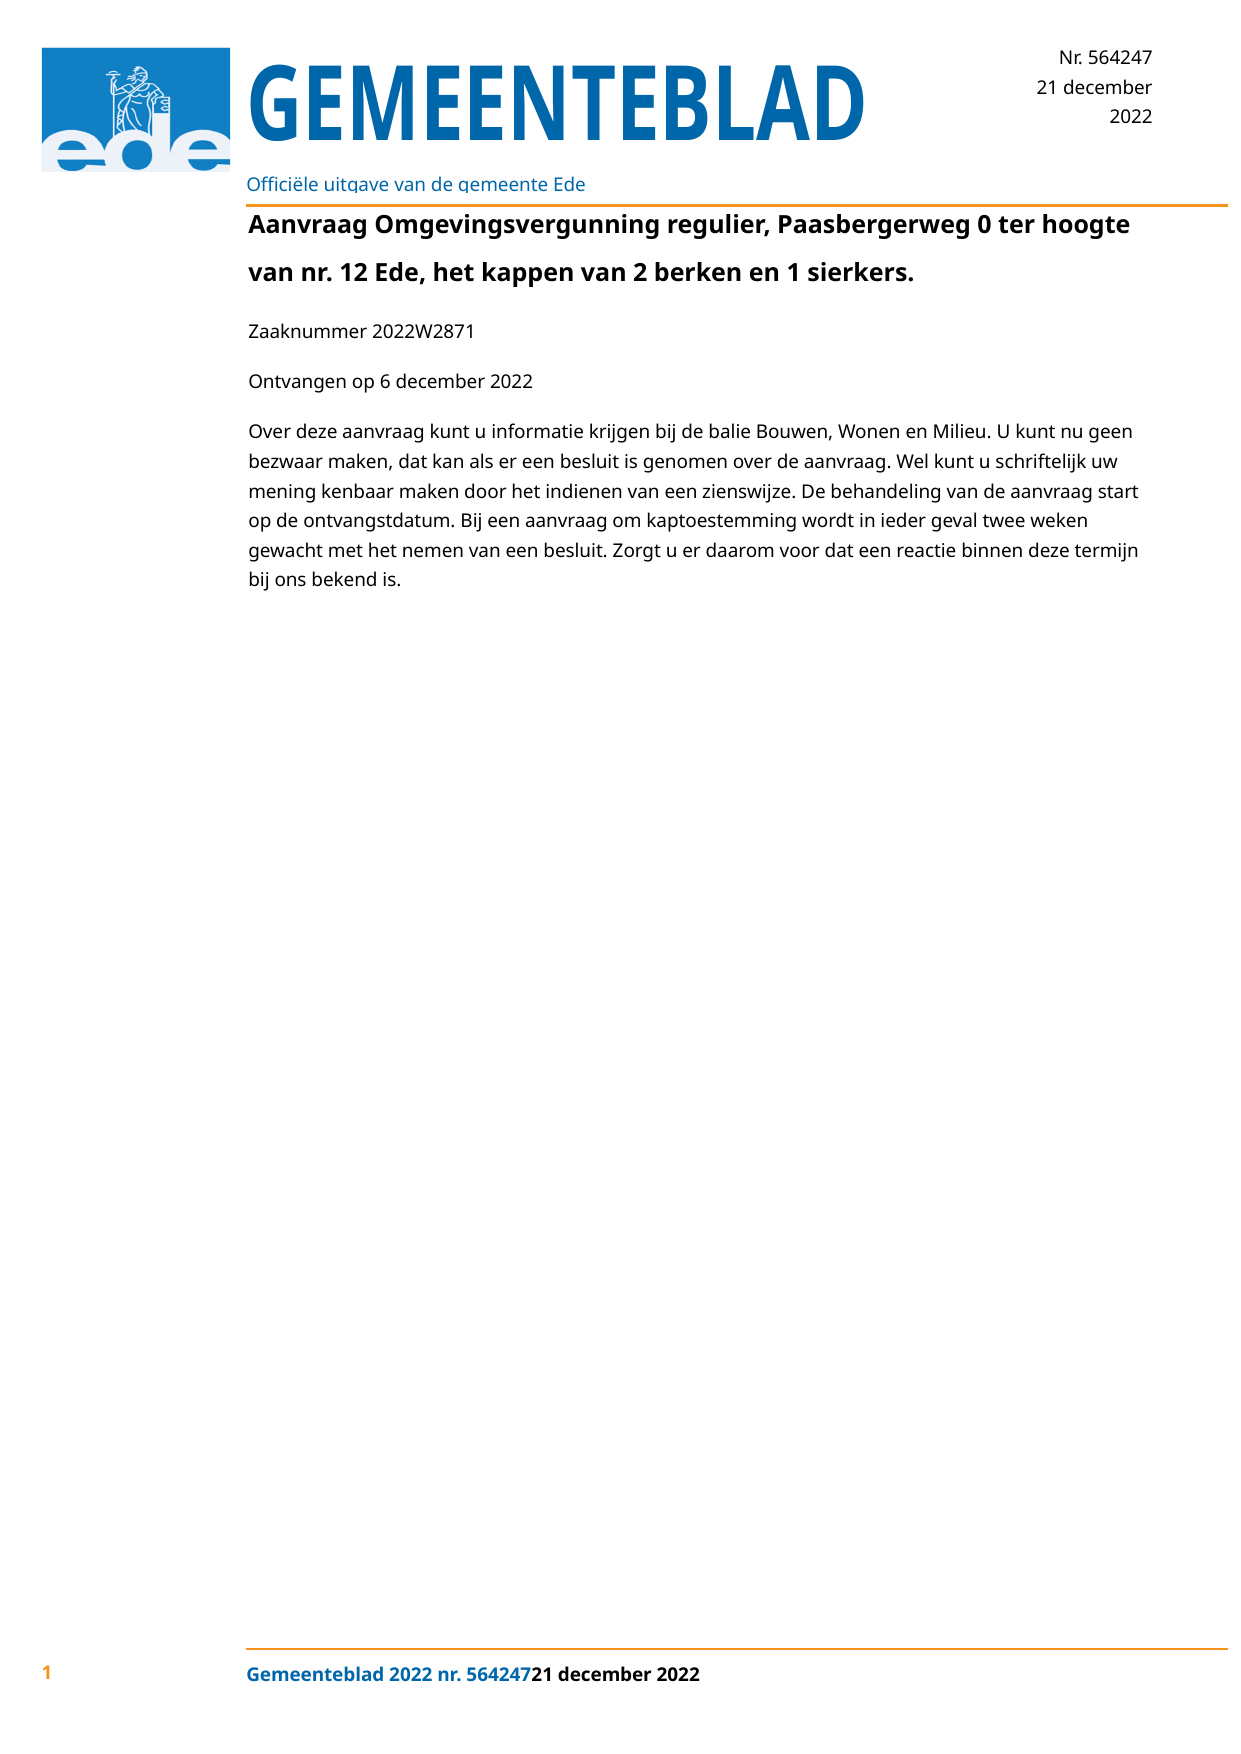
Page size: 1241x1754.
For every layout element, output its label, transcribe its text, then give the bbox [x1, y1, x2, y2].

text Aanvraag Omgevingsvergunning regulier, Paasbergerweg 0 ter hoogte van nr. 12 Ede, het kappen van 2 berken en 1 sierkers. [248, 207, 1152, 288]
text Zaaknummer 2022W2871 [248, 318, 1152, 344]
picture [41, 47, 231, 172]
text Over deze aanvraag kunt u informatie krijgen bij de balie Bouwen, Wonen en Milieu. U kunt nu geen bezwaar maken, dat kan als er een besluit is genomen over de aanvraag. Wel kunt u schriftelijk uw mening kenbaar maken door het indienen van een zienswijze. De behandeling van de aanvraag start op de ontvangstdatum. Bij een aanvraag om kaptoestemming wordt in ieder geval twee weken gewacht met het nemen van een besluit. Zorgt u er daarom voor dat een reactie binnen deze termijn bij ons bekend is. [248, 419, 1152, 592]
text Ontvangen op 6 december 2022 [248, 368, 1152, 394]
